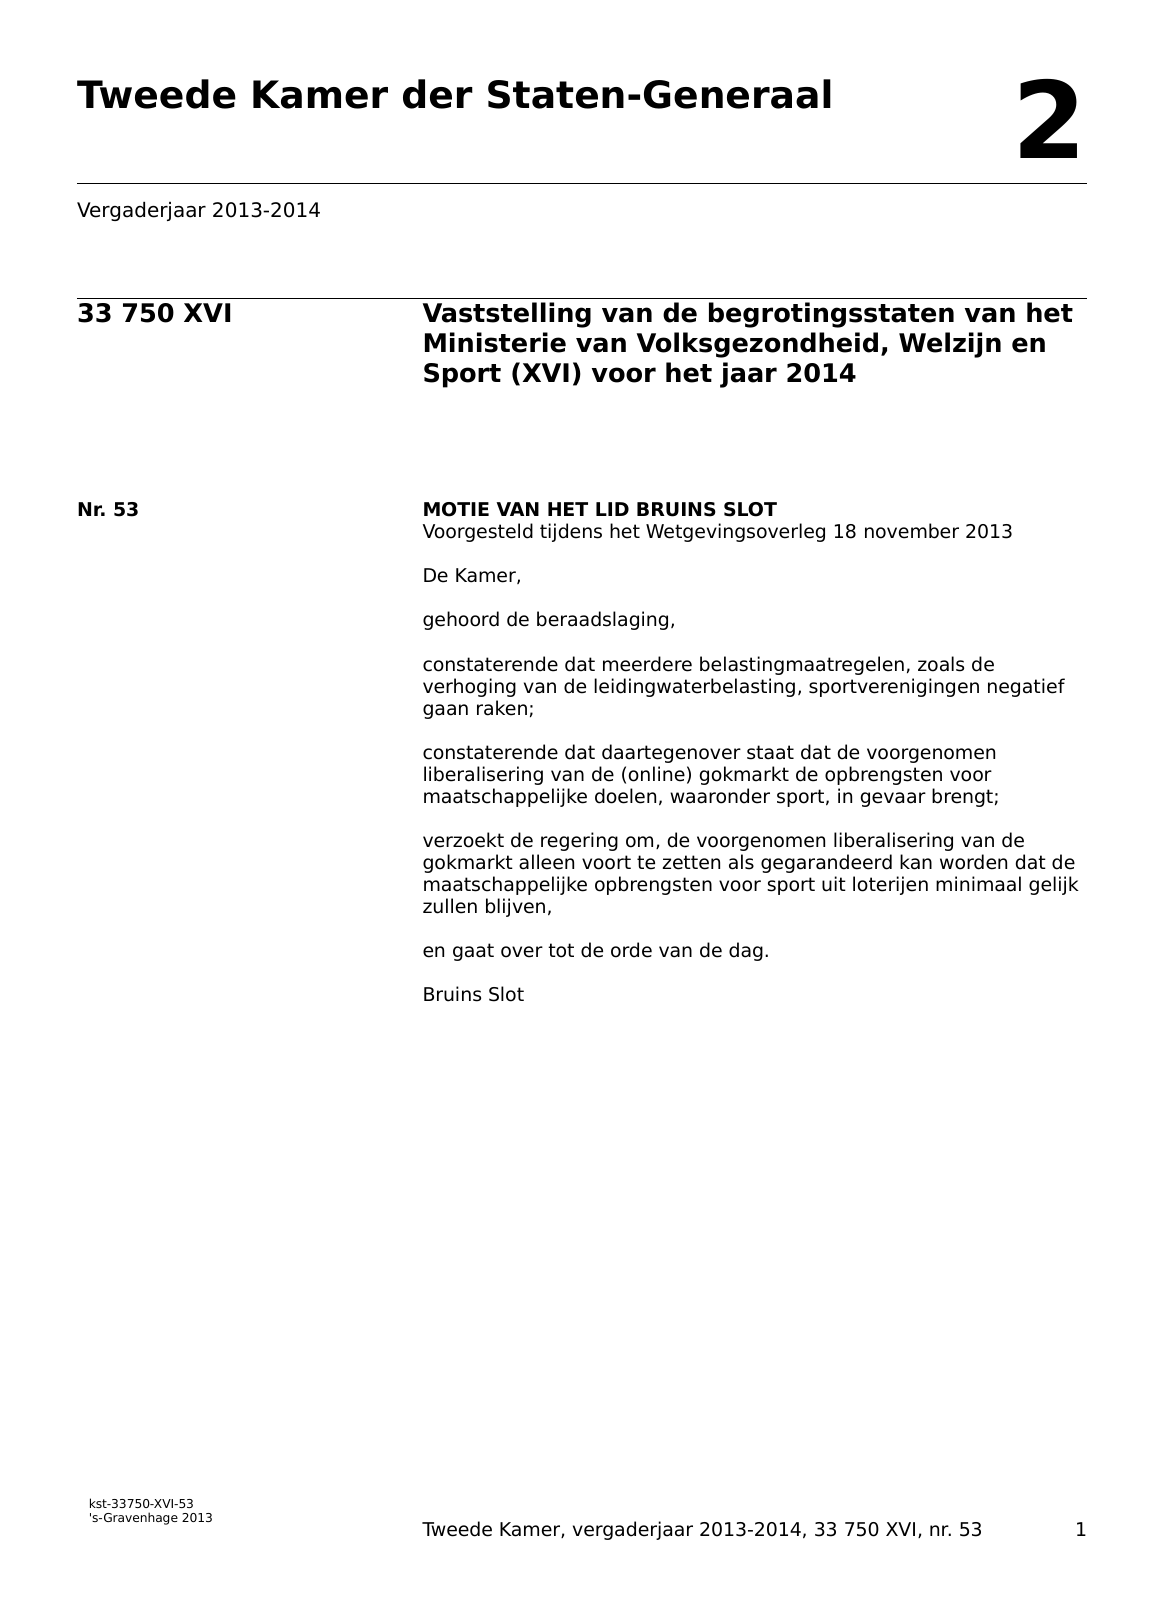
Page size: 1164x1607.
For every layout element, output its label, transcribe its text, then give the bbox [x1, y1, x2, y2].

subtitle 33 750 XVI Vaststelling van de begrotingsstaten van het Ministerie van Volksgezondheid, Welzijn en Sport (XVI) voor het jaar 2014 [77, 299, 1087, 388]
table_header Tweede Kamer der Staten-Generaal [77, 59, 886, 183]
text 's-Gravenhage 2013 [88, 1511, 323, 1525]
text gehoord de beraadslaging, [422, 609, 1087, 631]
subtitle Nr. 53 MOTIE VAN HET LID BRUINS SLOT [77, 499, 1087, 521]
table_header 2 [886, 59, 1087, 183]
text en gaat over tot de orde van de dag. [422, 940, 1087, 962]
table_cell Vergaderjaar 2013-2014 [77, 184, 1087, 298]
text Voorgesteld tijdens het Wetgevingsoverleg 18 november 2013 [422, 521, 1087, 543]
text kst-33750-XVI-53 [88, 1497, 323, 1511]
text Bruins Slot [422, 984, 1087, 1006]
text constaterende dat daartegenover staat dat de voorgenomen liberalisering van de (online) gokmarkt de opbrengsten voor maatschappelijke doelen, waaronder sport, in gevaar brengt; [422, 742, 1087, 808]
text constaterende dat meerdere belastingmaatregelen, zoals de verhoging van de leidingwaterbelasting, sportverenigingen negatief gaan raken; [422, 653, 1087, 719]
text verzoekt de regering om, de voorgenomen liberalisering van de gokmarkt alleen voort te zetten als gegarandeerd kan worden dat de maatschappelijke opbrengsten voor sport uit loterijen minimaal gelijk zullen blijven, [422, 830, 1087, 918]
text De Kamer, [422, 565, 1087, 587]
